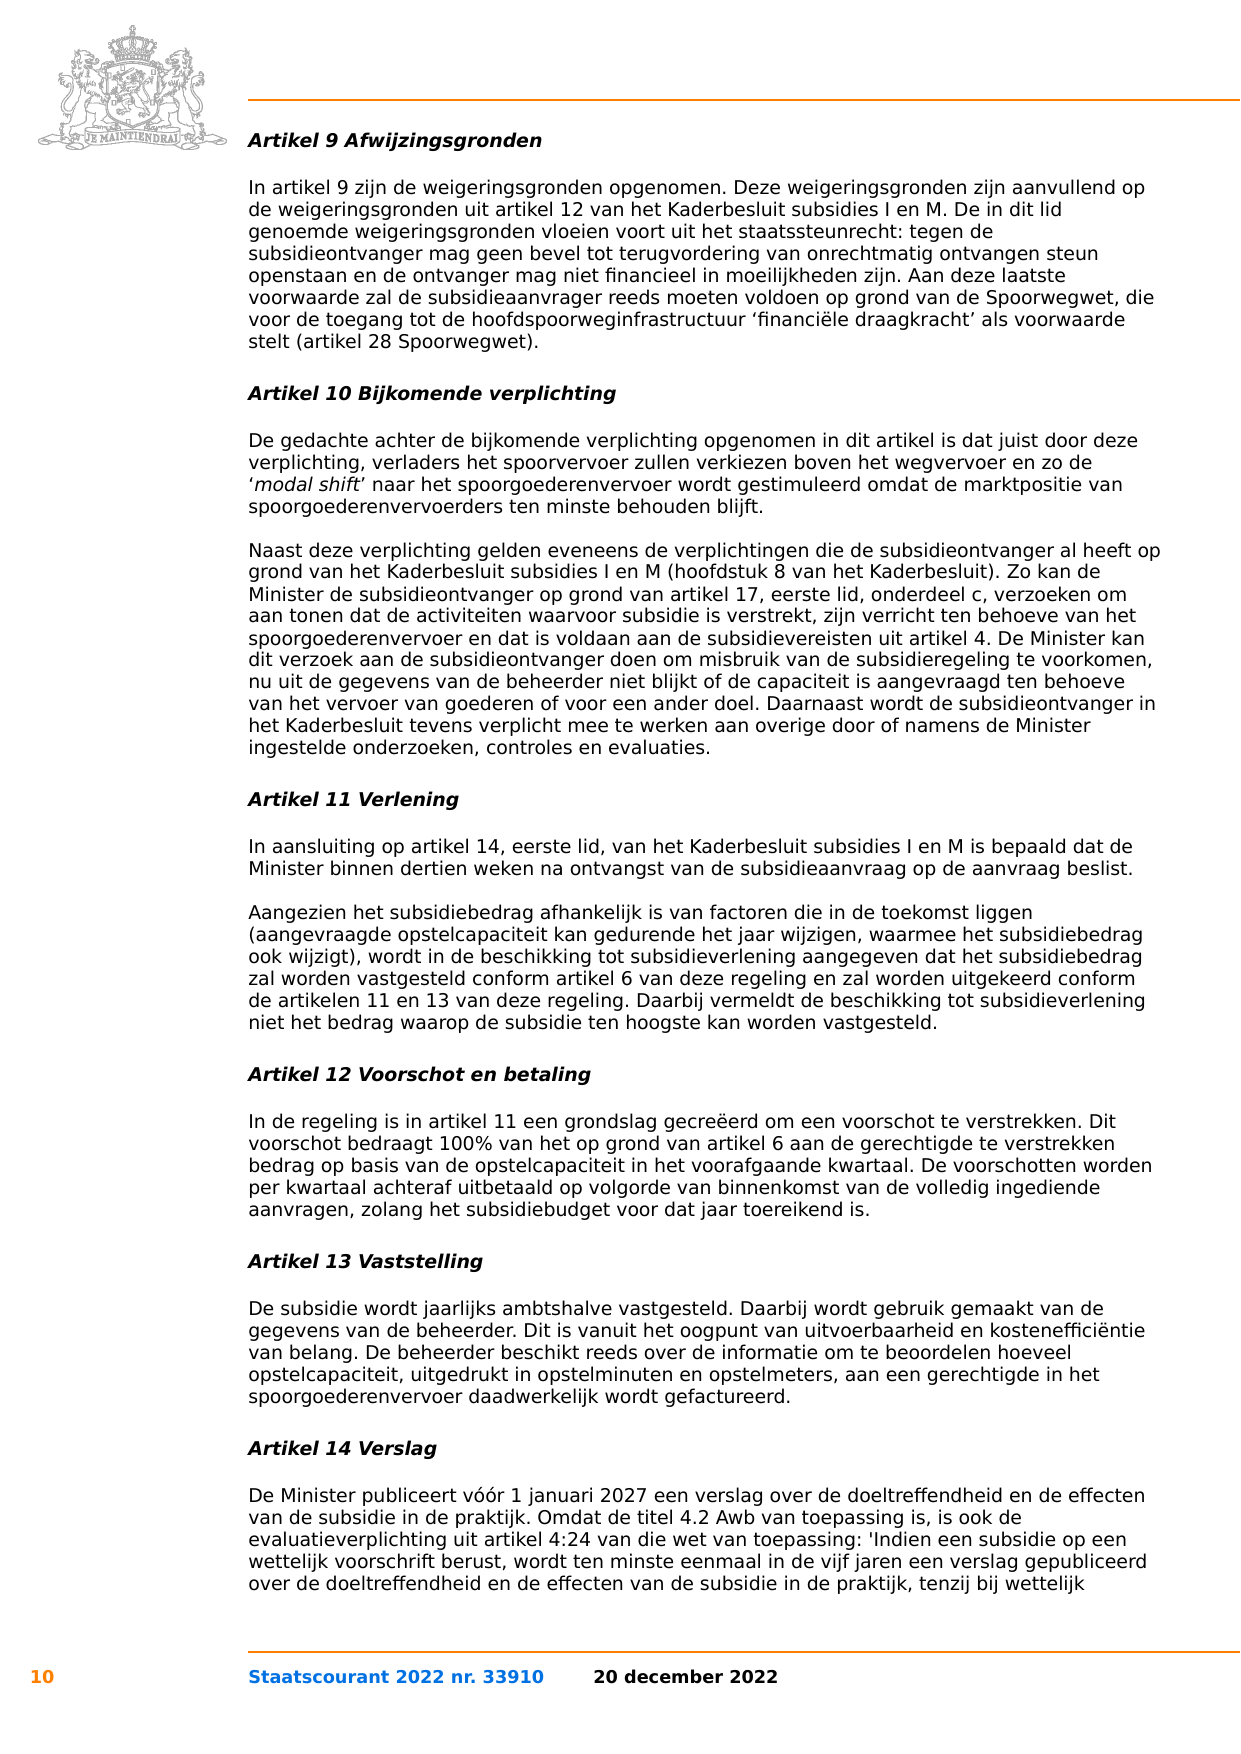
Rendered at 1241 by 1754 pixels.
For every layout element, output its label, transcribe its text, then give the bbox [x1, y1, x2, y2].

subtitle Artikel 10 Bijkomende verplichting [248, 383, 1163, 405]
text De subsidie wordt jaarlijks ambtshalve vastgesteld. Daarbij wordt gebruik gemaakt van de gegevens van de beheerder. Dit is vanuit het oogpunt van uitvoerbaarheid en kostenefficiëntie van belang. De beheerder beschikt reeds over de informatie om te beoordelen hoeveel opstelcapaciteit, uitgedrukt in opstelminuten en opstelmeters, aan een gerechtigde in het spoorgoederenvervoer daadwerkelijk wordt gefactureerd. [248, 1298, 1163, 1408]
subtitle Artikel 9 Afwijzingsgronden [248, 130, 1163, 152]
text In artikel 9 zijn de weigeringsgronden opgenomen. Deze weigeringsgronden zijn aanvullend op de weigeringsgronden uit artikel 12 van het Kaderbesluit subsidies I en M. De in dit lid genoemde weigeringsgronden vloeien voort uit het staatssteunrecht: tegen de subsidieontvanger mag geen bevel tot terugvordering van onrechtmatig ontvangen steun openstaan en de ontvanger mag niet financieel in moeilijkheden zijn. Aan deze laatste voorwaarde zal de subsidieaanvrager reeds moeten voldoen op grond van de Spoorwegwet, die voor de toegang tot de hoofdspoorweginfrastructuur ‘financiële draagkracht’ als voorwaarde stelt (artikel 28 Spoorwegwet). [248, 177, 1163, 353]
subtitle Artikel 11 Verlening [248, 789, 1163, 811]
text In aansluiting op artikel 14, eerste lid, van het Kaderbesluit subsidies I en M is bepaald dat de Minister binnen dertien weken na ontvangst van de subsidieaanvraag op de aanvraag beslist. [248, 836, 1163, 880]
text Naast deze verplichting gelden eveneens de verplichtingen die de subsidieontvanger al heeft op grond van het Kaderbesluit subsidies I en M (hoofdstuk 8 van het Kaderbesluit). Zo kan de Minister de subsidieontvanger op grond van artikel 17, eerste lid, onderdeel c, verzoeken om aan tonen dat de activiteiten waarvoor subsidie is verstrekt, zijn verricht ten behoeve van het spoorgoederenvervoer en dat is voldaan aan de subsidievereisten uit artikel 4. De Minister kan dit verzoek aan de subsidieontvanger doen om misbruik van de subsidieregeling te voorkomen, nu uit de gegevens van de beheerder niet blijkt of de capaciteit is aangevraagd ten behoeve van het vervoer van goederen of voor een ander doel. Daarnaast wordt de subsidieontvanger in het Kaderbesluit tevens verplicht mee te werken aan overige door of namens de Minister ingestelde onderzoeken, controles en evaluaties. [248, 539, 1163, 759]
picture [38, 25, 227, 150]
text De gedachte achter de bijkomende verplichting opgenomen in dit artikel is dat juist door deze verplichting, verladers het spoorvervoer zullen verkiezen boven het wegvervoer en zo de ‘modal shift’ naar het spoorgoederenvervoer wordt gestimuleerd omdat de marktpositie van spoorgoederenvervoerders ten minste behouden blijft. [248, 430, 1163, 518]
text Aangezien het subsidiebedrag afhankelijk is van factoren die in de toekomst liggen (aangevraagde opstelcapaciteit kan gedurende het jaar wijzigen, waarmee het subsidiebedrag ook wijzigt), wordt in de beschikking tot subsidieverlening aangegeven dat het subsidiebedrag zal worden vastgesteld conform artikel 6 van deze regeling en zal worden uitgekeerd conform de artikelen 11 en 13 van deze regeling. Daarbij vermeldt de beschikking tot subsidieverlening niet het bedrag waarop de subsidie ten hoogste kan worden vastgesteld. [248, 902, 1163, 1034]
text In de regeling is in artikel 11 een grondslag gecreëerd om een voorschot te verstrekken. Dit voorschot bedraagt 100% van het op grond van artikel 6 aan de gerechtigde te verstrekken bedrag op basis van de opstelcapaciteit in het voorafgaande kwartaal. De voorschotten worden per kwartaal achteraf uitbetaald op volgorde van binnenkomst van de volledig ingediende aanvragen, zolang het subsidiebudget voor dat jaar toereikend is. [248, 1111, 1163, 1221]
subtitle Artikel 14 Verslag [248, 1438, 1163, 1460]
text De Minister publiceert vóór 1 januari 2027 een verslag over de doeltreffendheid en de effecten van de subsidie in de praktijk. Omdat de titel 4.2 Awb van toepassing is, is ook de evaluatieverplichting uit artikel 4:24 van die wet van toepassing: 'Indien een subsidie op een wettelijk voorschrift berust, wordt ten minste eenmaal in de vijf jaren een verslag gepubliceerd over de doeltreffendheid en de effecten van de subsidie in de praktijk, tenzij bij wettelijk [248, 1485, 1163, 1594]
subtitle Artikel 13 Vaststelling [248, 1251, 1163, 1273]
subtitle Artikel 12 Voorschot en betaling [248, 1064, 1163, 1086]
